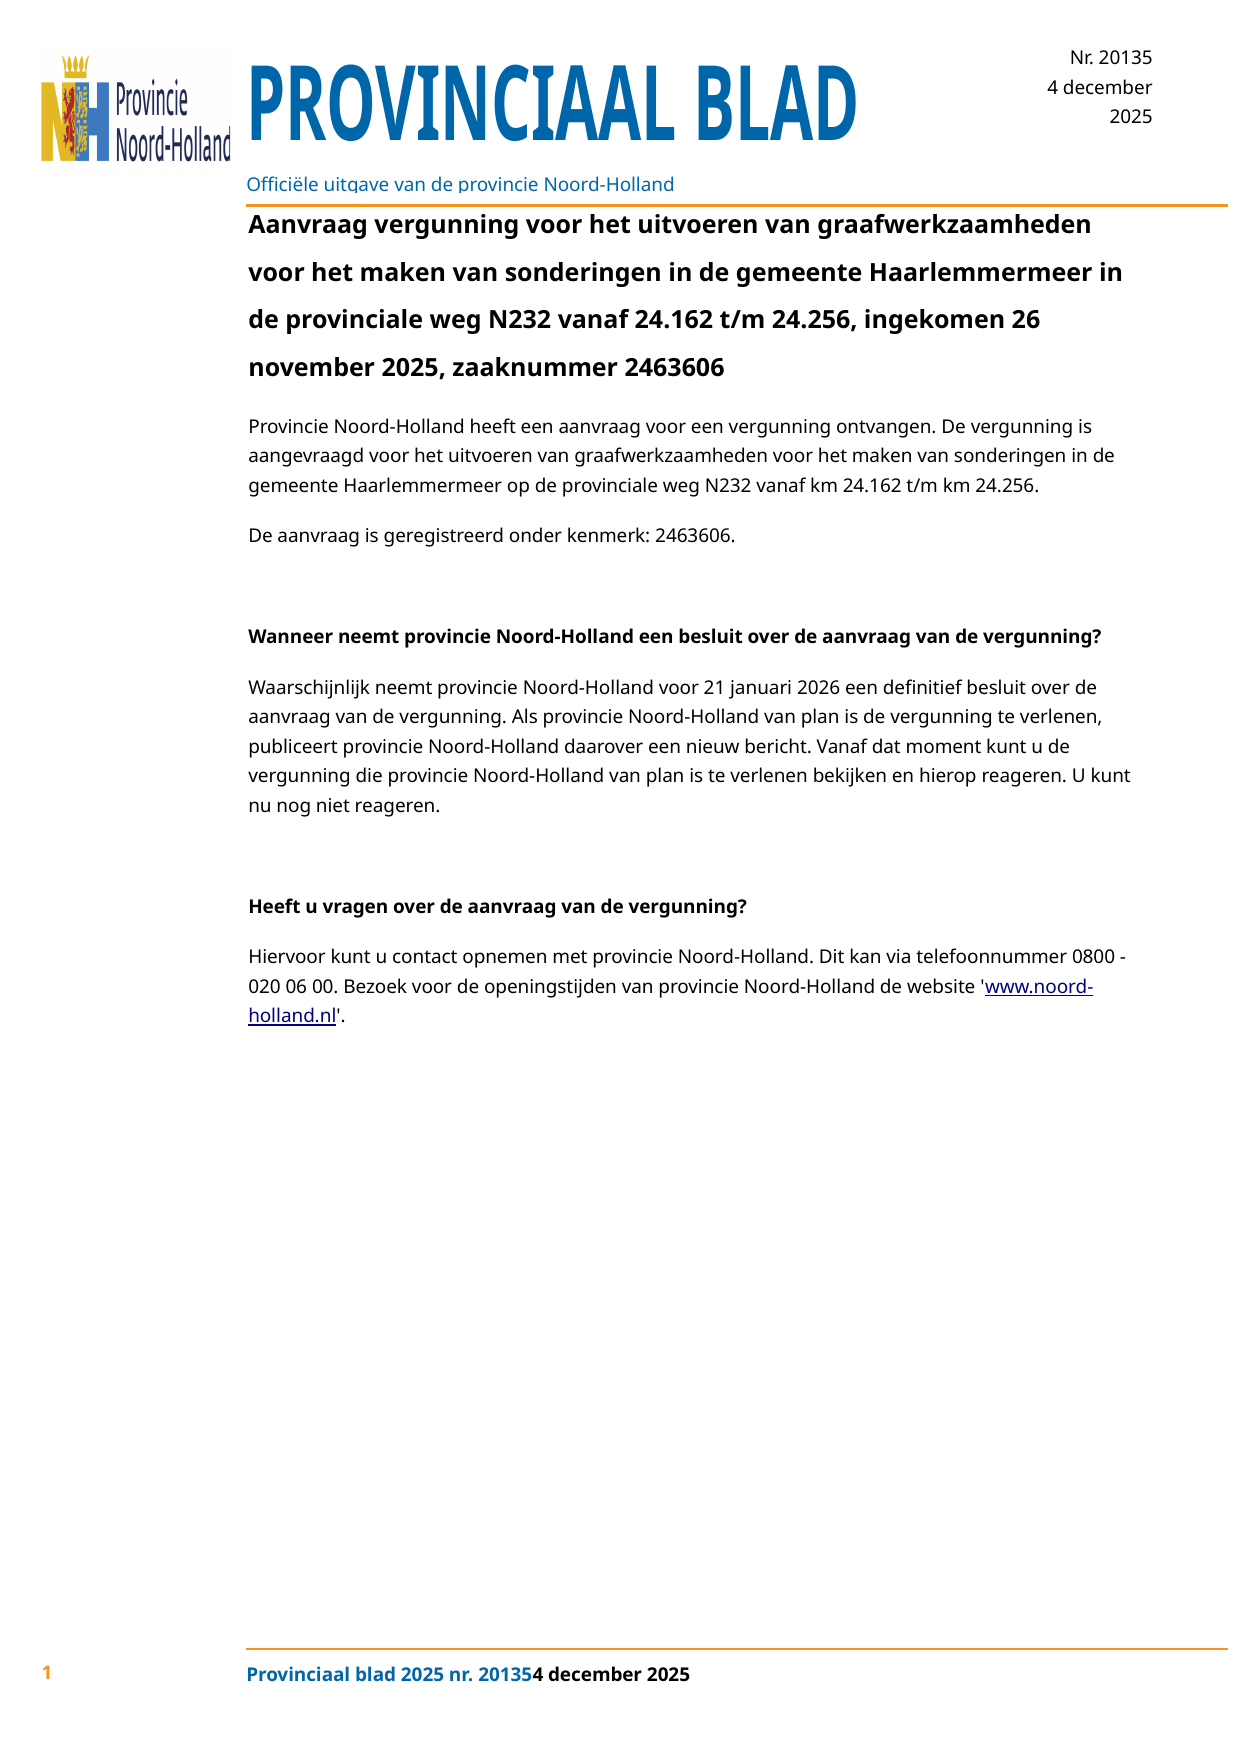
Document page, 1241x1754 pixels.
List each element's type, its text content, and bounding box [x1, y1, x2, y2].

picture [41, 47, 231, 172]
text Aanvraag vergunning voor het uitvoeren van graafwerkzaamheden voor het maken van sonderingen in de gemeente Haarlemmermeer in de provinciale weg N232 vanaf 24.162 t/m 24.256, ingekomen 26 november 2025, zaaknummer 2463606 [248, 207, 1152, 384]
text Heeft u vragen over de aanvraag van de vergunning? [248, 893, 1152, 919]
text De aanvraag is geregistreerd onder kenmerk: 2463606. [248, 523, 1152, 548]
text Hiervoor kunt u contact opnemen met provincie Noord-Holland. Dit kan via telefoonnummer 0800 - 020 06 00. Bezoek voor de openingstijden van provincie Noord-Holland de website 'www.noord-holland.nl'. [248, 943, 1152, 1028]
text Waarschijnlijk neemt provincie Noord-Holland voor 21 januari 2026 een definitief besluit over de aanvraag van de vergunning. Als provincie Noord-Holland van plan is de vergunning te verlenen, publiceert provincie Noord-Holland daarover een nieuw bericht. Vanaf dat moment kunt u de vergunning die provincie Noord-Holland van plan is te verlenen bekijken en hierop reageren. U kunt nu nog niet reageren. [248, 674, 1152, 818]
text Wanneer neemt provincie Noord-Holland een besluit over de aanvraag van de vergunning? [248, 623, 1152, 649]
text Provincie Noord-Holland heeft een aanvraag voor een vergunning ontvangen. De vergunning is aangevraagd voor het uitvoeren van graafwerkzaamheden voor het maken van sonderingen in de gemeente Haarlemmermeer op de provinciale weg N232 vanaf km 24.162 t/m km 24.256. [248, 413, 1152, 498]
